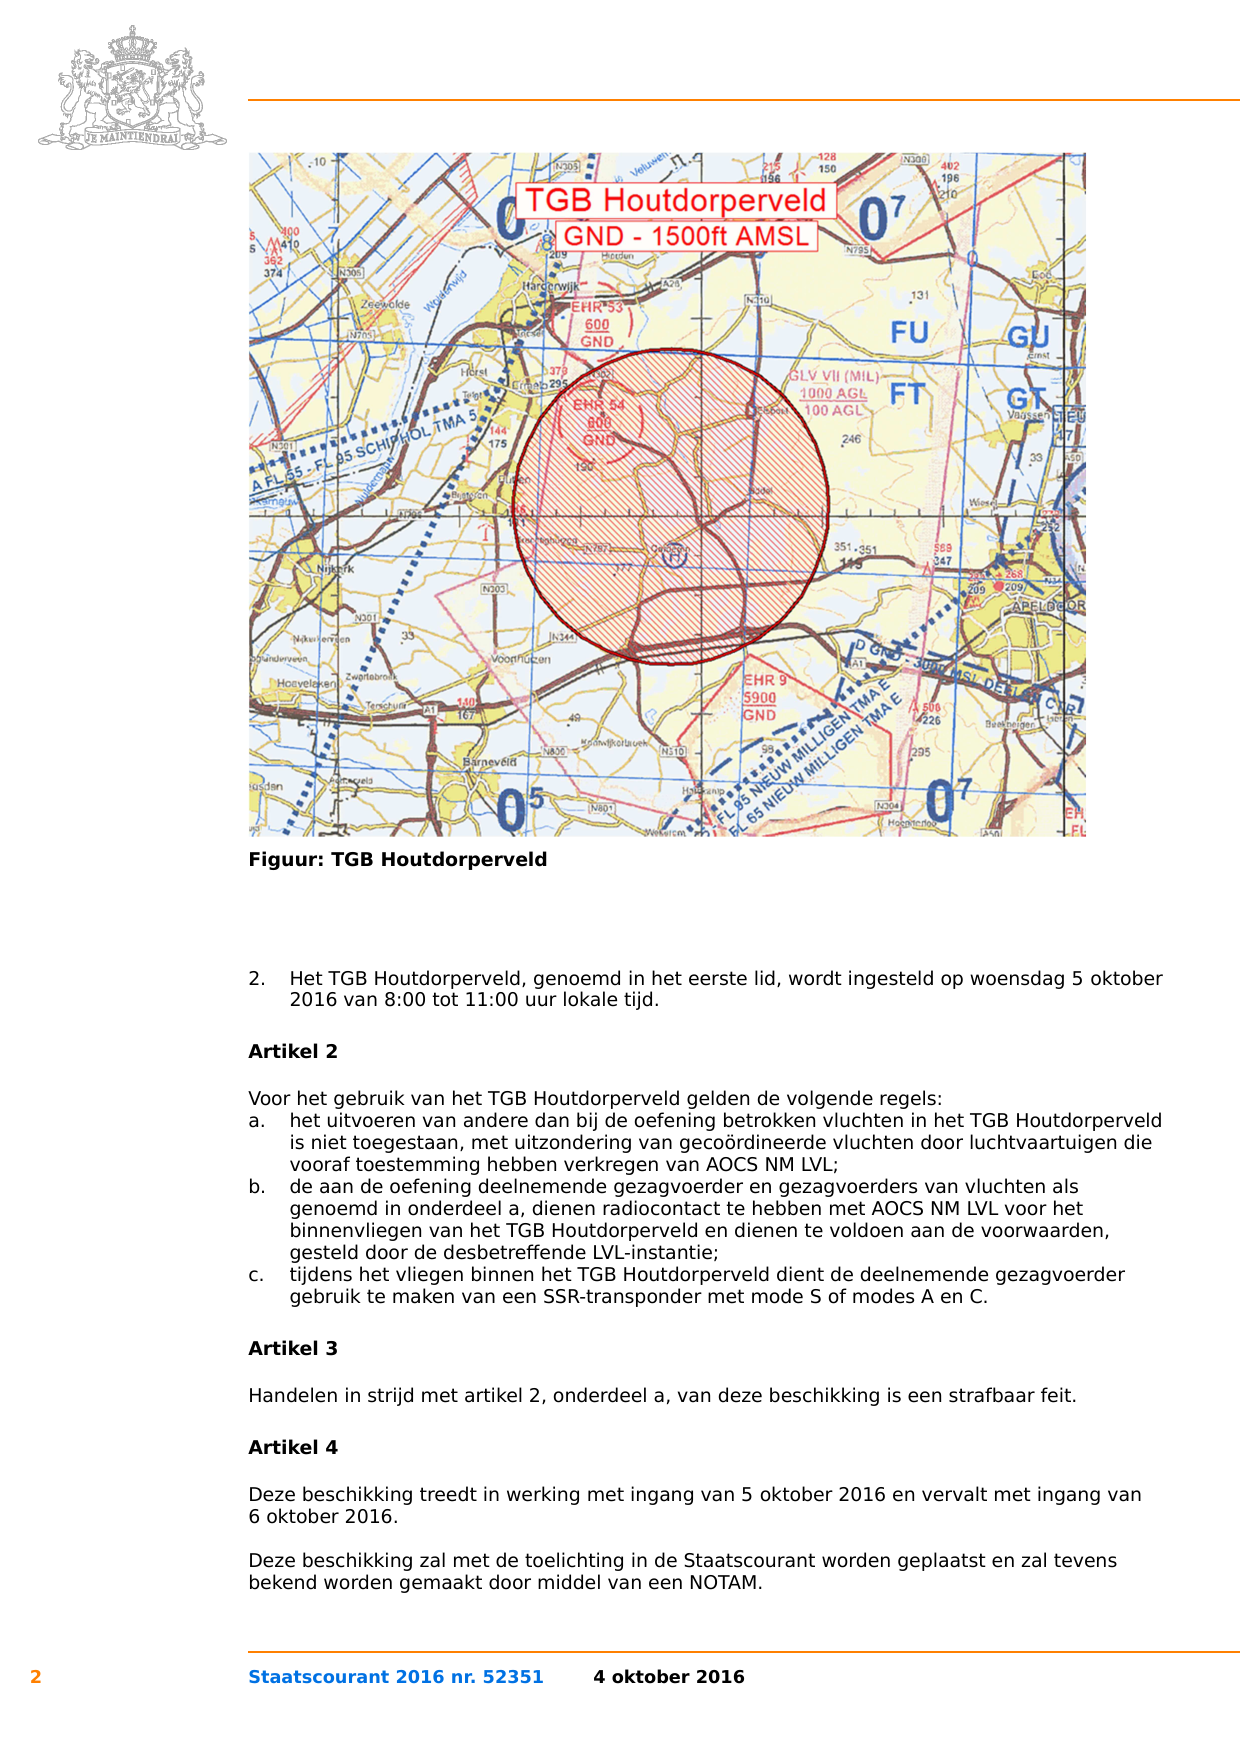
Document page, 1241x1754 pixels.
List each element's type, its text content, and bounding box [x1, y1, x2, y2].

text Figuur: TGB Houtdorperveld [248, 848, 1087, 871]
picture [38, 25, 227, 150]
text a. het uitvoeren van andere dan bij de oefening betrokken vluchten in het TGB Houtdorperveld is niet toegestaan, met uitzondering van gecoördineerde vluchten door luchtvaartuigen die vooraf toestemming hebben verkregen van AOCS NM LVL; [248, 1110, 1163, 1176]
subtitle Artikel 4 [248, 1437, 1163, 1459]
text b. de aan de oefening deelnemende gezagvoerder en gezagvoerders van vluchten als genoemd in onderdeel a, dienen radiocontact te hebben met AOCS NM LVL voor het binnenvliegen van het TGB Houtdorperveld en dienen te voldoen aan de voorwaarden, gesteld door de desbetreffende LVL-instantie; [248, 1176, 1163, 1264]
text c. tijdens het vliegen binnen het TGB Houtdorperveld dient de deelnemende gezagvoerder gebruik te maken van een SSR-transponder met mode S of modes A en C. [248, 1264, 1163, 1308]
subtitle Artikel 2 [248, 1041, 1163, 1063]
text Deze beschikking zal met de toelichting in de Staatscourant worden geplaatst en zal tevens bekend worden gemaakt door middel van een NOTAM. [248, 1550, 1163, 1594]
text Deze beschikking treedt in werking met ingang van 5 oktober 2016 en vervalt met ingang van 6 oktober 2016. [248, 1484, 1163, 1528]
text 2. Het TGB Houtdorperveld, genoemd in het eerste lid, wordt ingesteld op woensdag 5 oktober 2016 van 8:00 tot 11:00 uur lokale tijd. [248, 967, 1163, 1011]
subtitle Artikel 3 [248, 1338, 1163, 1360]
text Voor het gebruik van het TGB Houtdorperveld gelden de volgende regels: [248, 1088, 1163, 1110]
text Handelen in strijd met artikel 2, onderdeel a, van deze beschikking is een strafbaar feit. [248, 1385, 1163, 1407]
picture [248, 151, 1087, 837]
